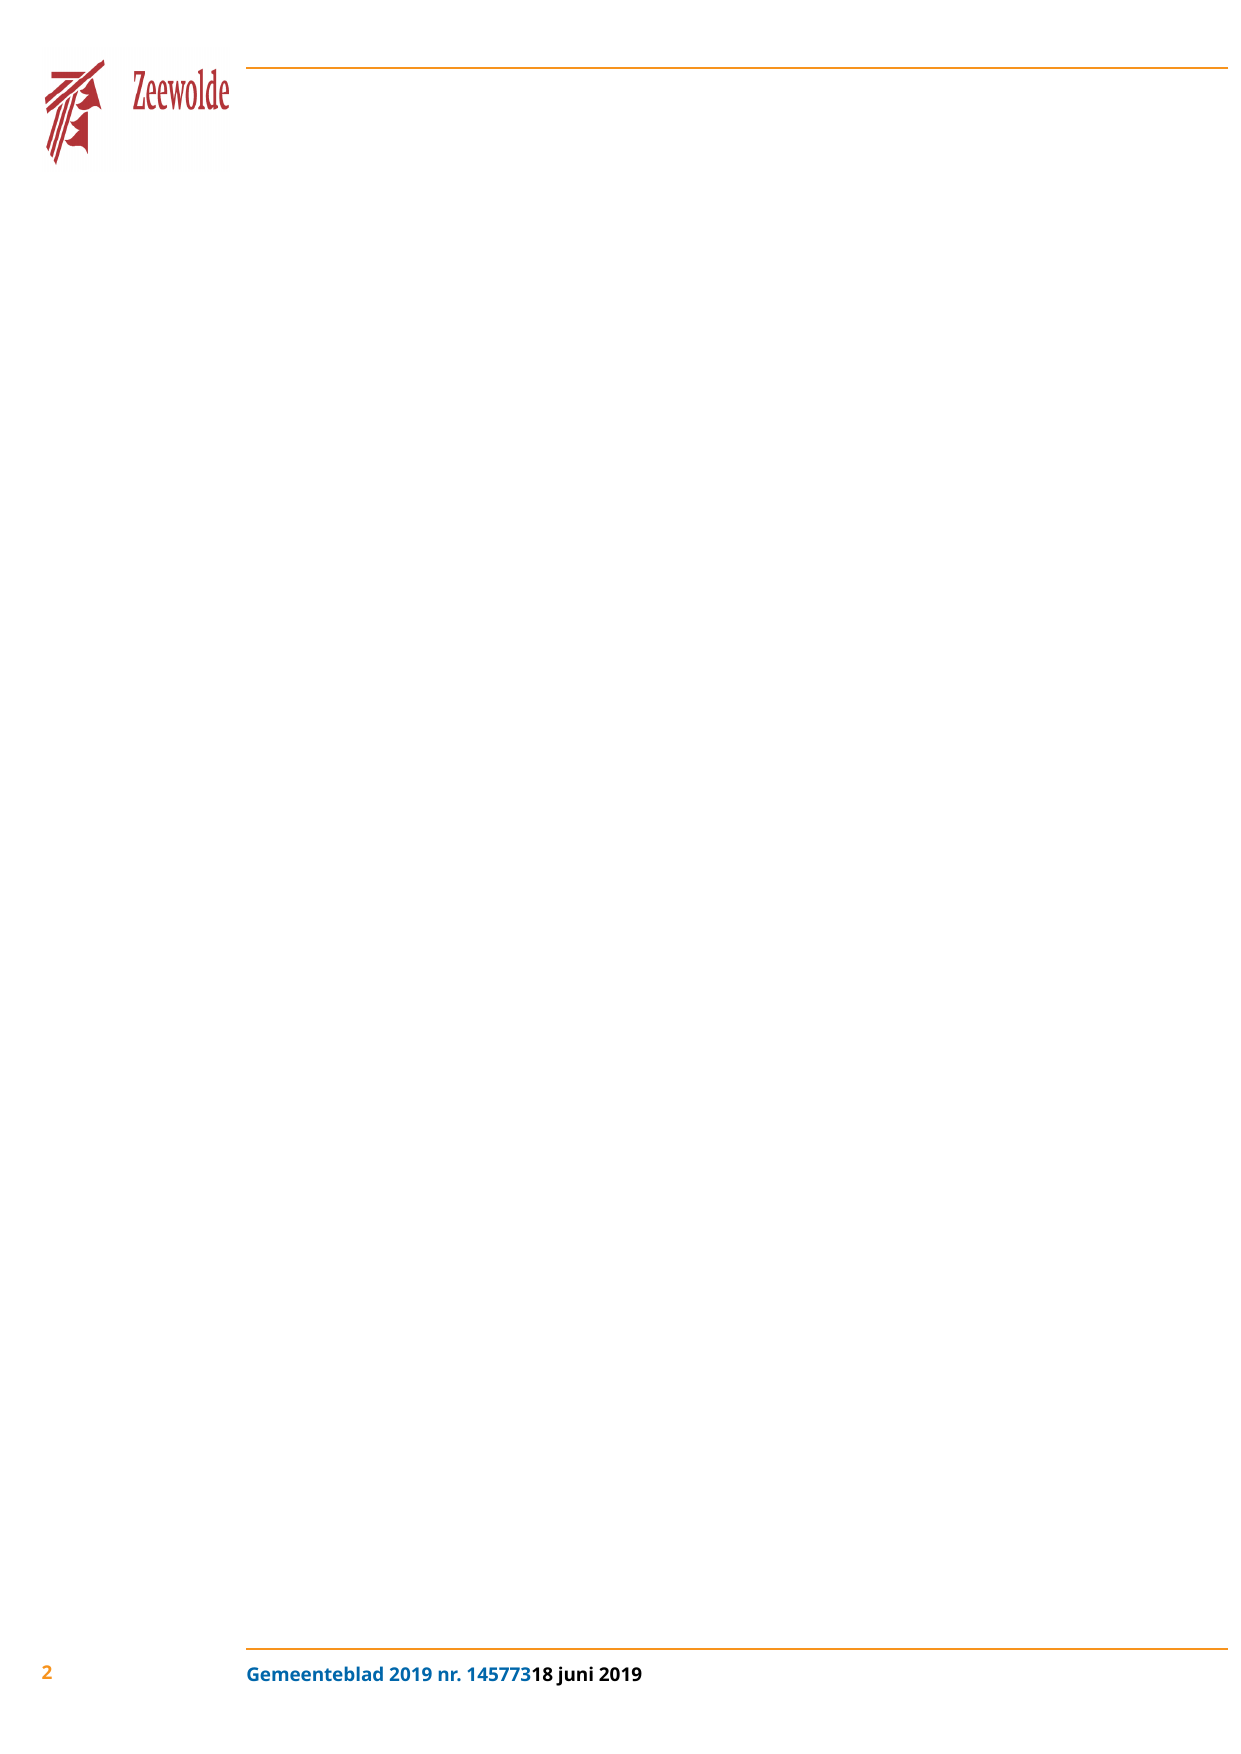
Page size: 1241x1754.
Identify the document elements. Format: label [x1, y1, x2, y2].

picture [41, 47, 231, 172]
